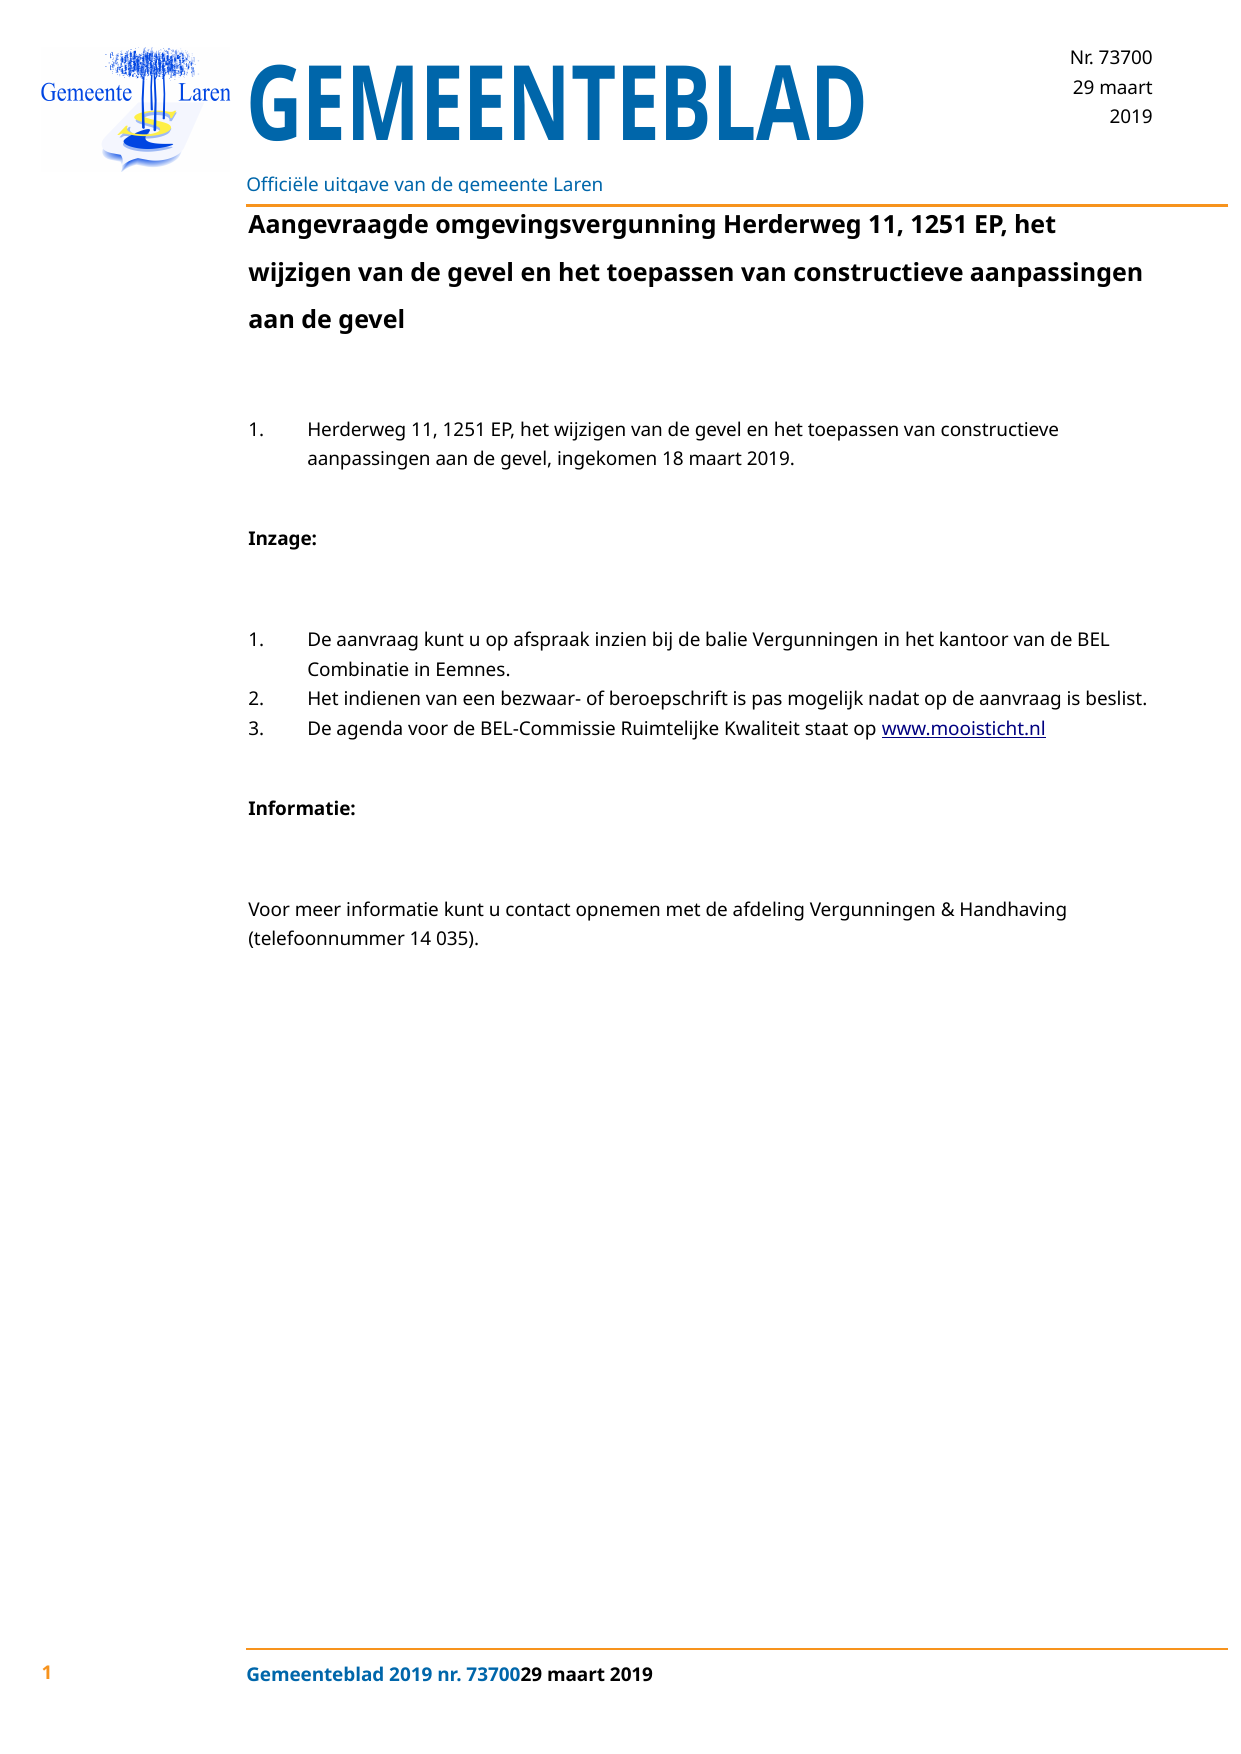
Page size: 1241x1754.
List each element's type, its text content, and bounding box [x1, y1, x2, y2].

list De aanvraag kunt u op afspraak inzien bij de balie Vergunningen in het kantoor van de BEL Combinatie in Eemnes. [248, 626, 1152, 682]
text Voor meer informatie kunt u contact opnemen met de afdeling Vergunningen & Handhaving (telefoonnummer 14 035). [248, 896, 1152, 951]
picture [41, 47, 231, 172]
text Informatie: [248, 795, 1152, 821]
list Herderweg 11, 1251 EP, het wijzigen van de gevel en het toepassen van constructieve aanpassingen aan de gevel, ingekomen 18 maart 2019. [248, 416, 1152, 471]
text Inzage: [248, 526, 1152, 551]
text Aangevraagde omgevingsvergunning Herderweg 11, 1251 EP, het wijzigen van de gevel en het toepassen van constructieve aanpassingen aan de gevel [248, 207, 1152, 336]
list De agenda voor de BEL-Commissie Ruimtelijke Kwaliteit staat op www.mooisticht.nl [248, 715, 1152, 741]
list Het indienen van een bezwaar- of beroepschrift is pas mogelijk nadat op de aanvraag is beslist. [248, 686, 1152, 711]
